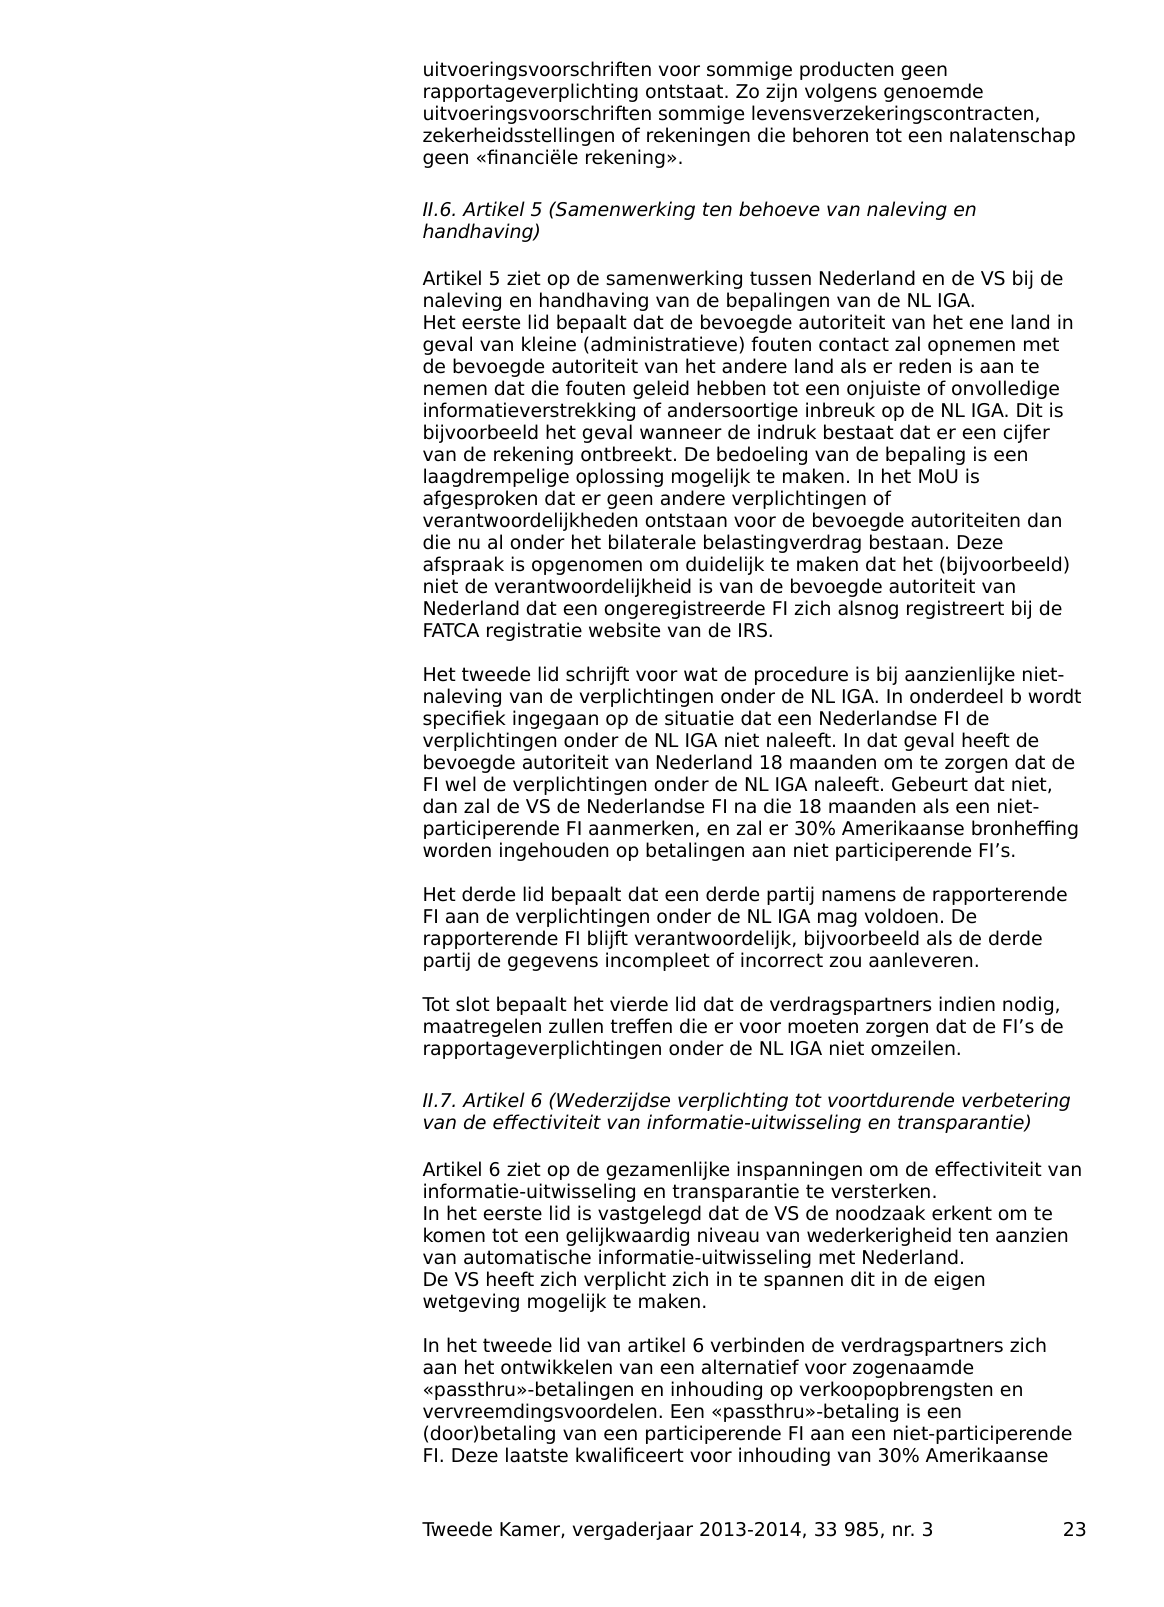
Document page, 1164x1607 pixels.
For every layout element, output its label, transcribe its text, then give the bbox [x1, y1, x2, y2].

text Tot slot bepaalt het vierde lid dat de verdragspartners indien nodig, maatregelen zullen treffen die er voor moeten zorgen dat de FI’s de rapportageverplichtingen onder de NL IGA niet omzeilen. [422, 994, 1087, 1060]
subtitle II.6. Artikel 5 (Samenwerking ten behoeve van naleving en handhaving) [422, 199, 1087, 243]
text Het eerste lid bepaalt dat de bevoegde autoriteit van het ene land in geval van kleine (administratieve) fouten contact zal opnemen met de bevoegde autoriteit van het andere land als er reden is aan te nemen dat die fouten geleid hebben tot een onjuiste of onvolledige informatieverstrekking of andersoortige inbreuk op de NL IGA. Dit is bijvoorbeeld het geval wanneer de indruk bestaat dat er een cijfer van de rekening ontbreekt. De bedoeling van de bepaling is een laagdrempelige oplossing mogelijk te maken. In het MoU is afgesproken dat er geen andere verplichtingen of verantwoordelijkheden ontstaan voor de bevoegde autoriteiten dan die nu al onder het bilaterale belastingverdrag bestaan. Deze afspraak is opgenomen om duidelijk te maken dat het (bijvoorbeeld) niet de verantwoordelijkheid is van de bevoegde autoriteit van Nederland dat een ongeregistreerde FI zich alsnog registreert bij de FATCA registratie website van de IRS. [422, 312, 1087, 642]
text De VS heeft zich verplicht zich in te spannen dit in de eigen wetgeving mogelijk te maken. [422, 1269, 1087, 1313]
text In het eerste lid is vastgelegd dat de VS de noodzaak erkent om te komen tot een gelijkwaardig niveau van wederkerigheid ten aanzien van automatische informatie-uitwisseling met Nederland. [422, 1203, 1087, 1269]
text Het derde lid bepaalt dat een derde partij namens de rapporterende FI aan de verplichtingen onder de NL IGA mag voldoen. De rapporterende FI blijft verantwoordelijk, bijvoorbeeld als de derde partij de gegevens incompleet of incorrect zou aanleveren. [422, 884, 1087, 972]
text Het tweede lid schrijft voor wat de procedure is bij aanzienlijke niet-naleving van de verplichtingen onder de NL IGA. In onderdeel b wordt specifiek ingegaan op de situatie dat een Nederlandse FI de verplichtingen onder de NL IGA niet naleeft. In dat geval heeft de bevoegde autoriteit van Nederland 18 maanden om te zorgen dat de FI wel de verplichtingen onder de NL IGA naleeft. Gebeurt dat niet, dan zal de VS de Nederlandse FI na die 18 maanden als een niet-participerende FI aanmerken, en zal er 30% Amerikaanse bronheffing worden ingehouden op betalingen aan niet participerende FI’s. [422, 664, 1087, 862]
subtitle II.7. Artikel 6 (Wederzijdse verplichting tot voortdurende verbetering van de effectiviteit van informatie-uitwisseling en transparantie) [422, 1090, 1087, 1134]
text Artikel 5 ziet op de samenwerking tussen Nederland en de VS bij de naleving en handhaving van de bepalingen van de NL IGA. [422, 268, 1087, 312]
text uitvoeringsvoorschriften voor sommige producten geen rapportageverplichting ontstaat. Zo zijn volgens genoemde uitvoeringsvoorschriften sommige levensverzekeringscontracten, zekerheidsstellingen of rekeningen die behoren tot een nalatenschap geen «financiële rekening». [422, 59, 1087, 169]
text Artikel 6 ziet op de gezamenlijke inspanningen om de effectiviteit van informatie-uitwisseling en transparantie te versterken. [422, 1159, 1087, 1203]
text In het tweede lid van artikel 6 verbinden de verdragspartners zich aan het ontwikkelen van een alternatief voor zogenaamde «passthru»-betalingen en inhouding op verkoopopbrengsten en vervreemdingsvoordelen. Een «passthru»-betaling is een (door)betaling van een participerende FI aan een niet-participerende FI. Deze laatste kwalificeert voor inhouding van 30% Amerikaanse [422, 1335, 1087, 1467]
